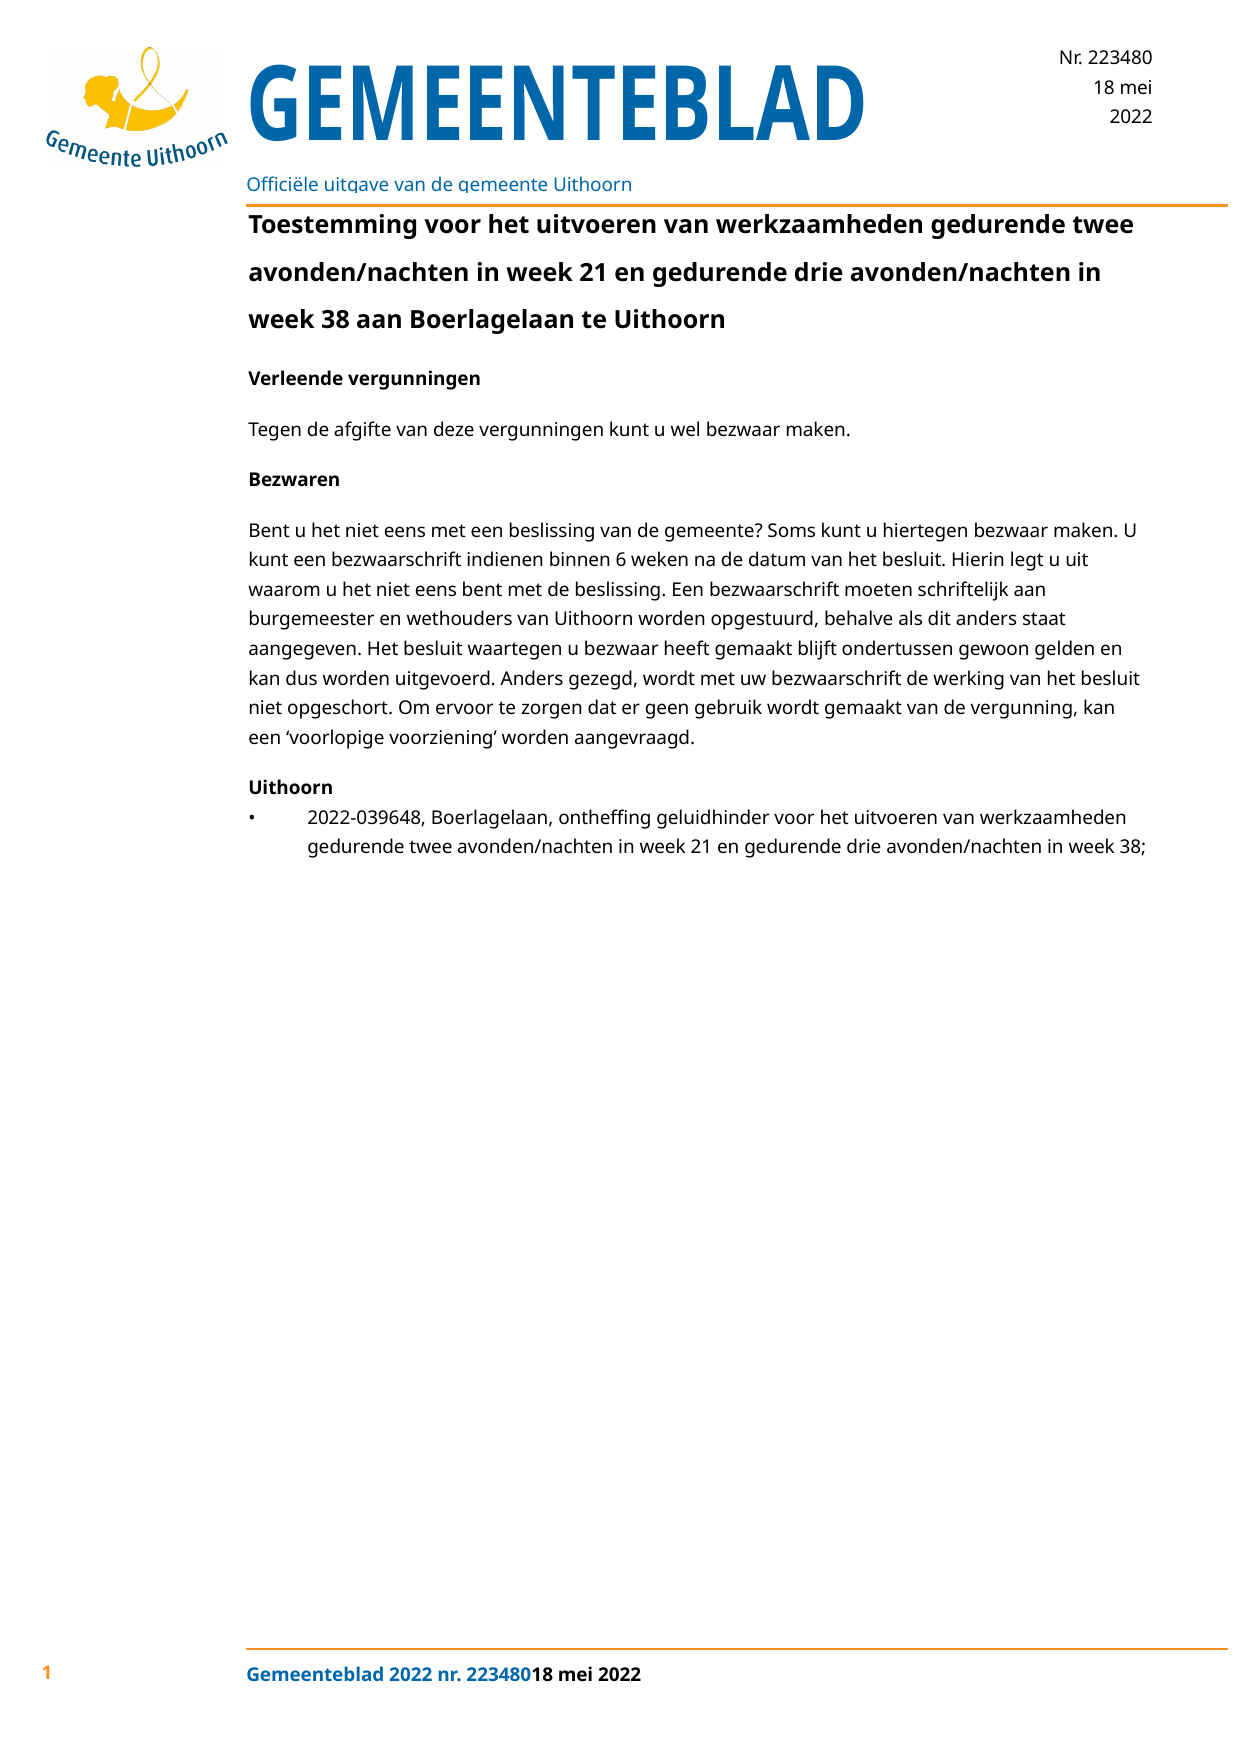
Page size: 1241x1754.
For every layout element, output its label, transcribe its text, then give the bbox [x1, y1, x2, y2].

text Verleende vergunningen [248, 366, 1152, 391]
text Bent u het niet eens met een beslissing van de gemeente? Soms kunt u hiertegen bezwaar maken. U kunt een bezwaarschrift indienen binnen 6 weken na de datum van het besluit. Hierin legt u uit waarom u het niet eens bent met de beslissing. Een bezwaarschrift moeten schriftelijk aan burgemeester en wethouders van Uithoorn worden opgestuurd, behalve als dit anders staat aangegeven. Het besluit waartegen u bezwaar heeft gemaakt blijft ondertussen gewoon gelden en kan dus worden uitgevoerd. Anders gezegd, wordt met uw bezwaarschrift de werking van het besluit niet opgeschort. Om ervoor te zorgen dat er geen gebruik wordt gemaakt van de vergunning, kan een ‘voorlopige voorziening’ worden aangevraagd. [248, 517, 1152, 749]
text Tegen de afgifte van deze vergunningen kunt u wel bezwaar maken. [248, 416, 1152, 442]
text Toestemming voor het uitvoeren van werkzaamheden gedurende twee avonden/nachten in week 21 en gedurende drie avonden/nachten in week 38 aan Boerlagelaan te Uithoorn [248, 207, 1152, 336]
picture [41, 47, 231, 172]
list 2022-039648, Boerlagelaan, ontheffing geluidhinder voor het uitvoeren van werkzaamheden gedurende twee avonden/nachten in week 21 en gedurende drie avonden/nachten in week 38; [248, 804, 1152, 859]
text Bezwaren [248, 466, 1152, 492]
text Uithoorn [248, 774, 1152, 800]
